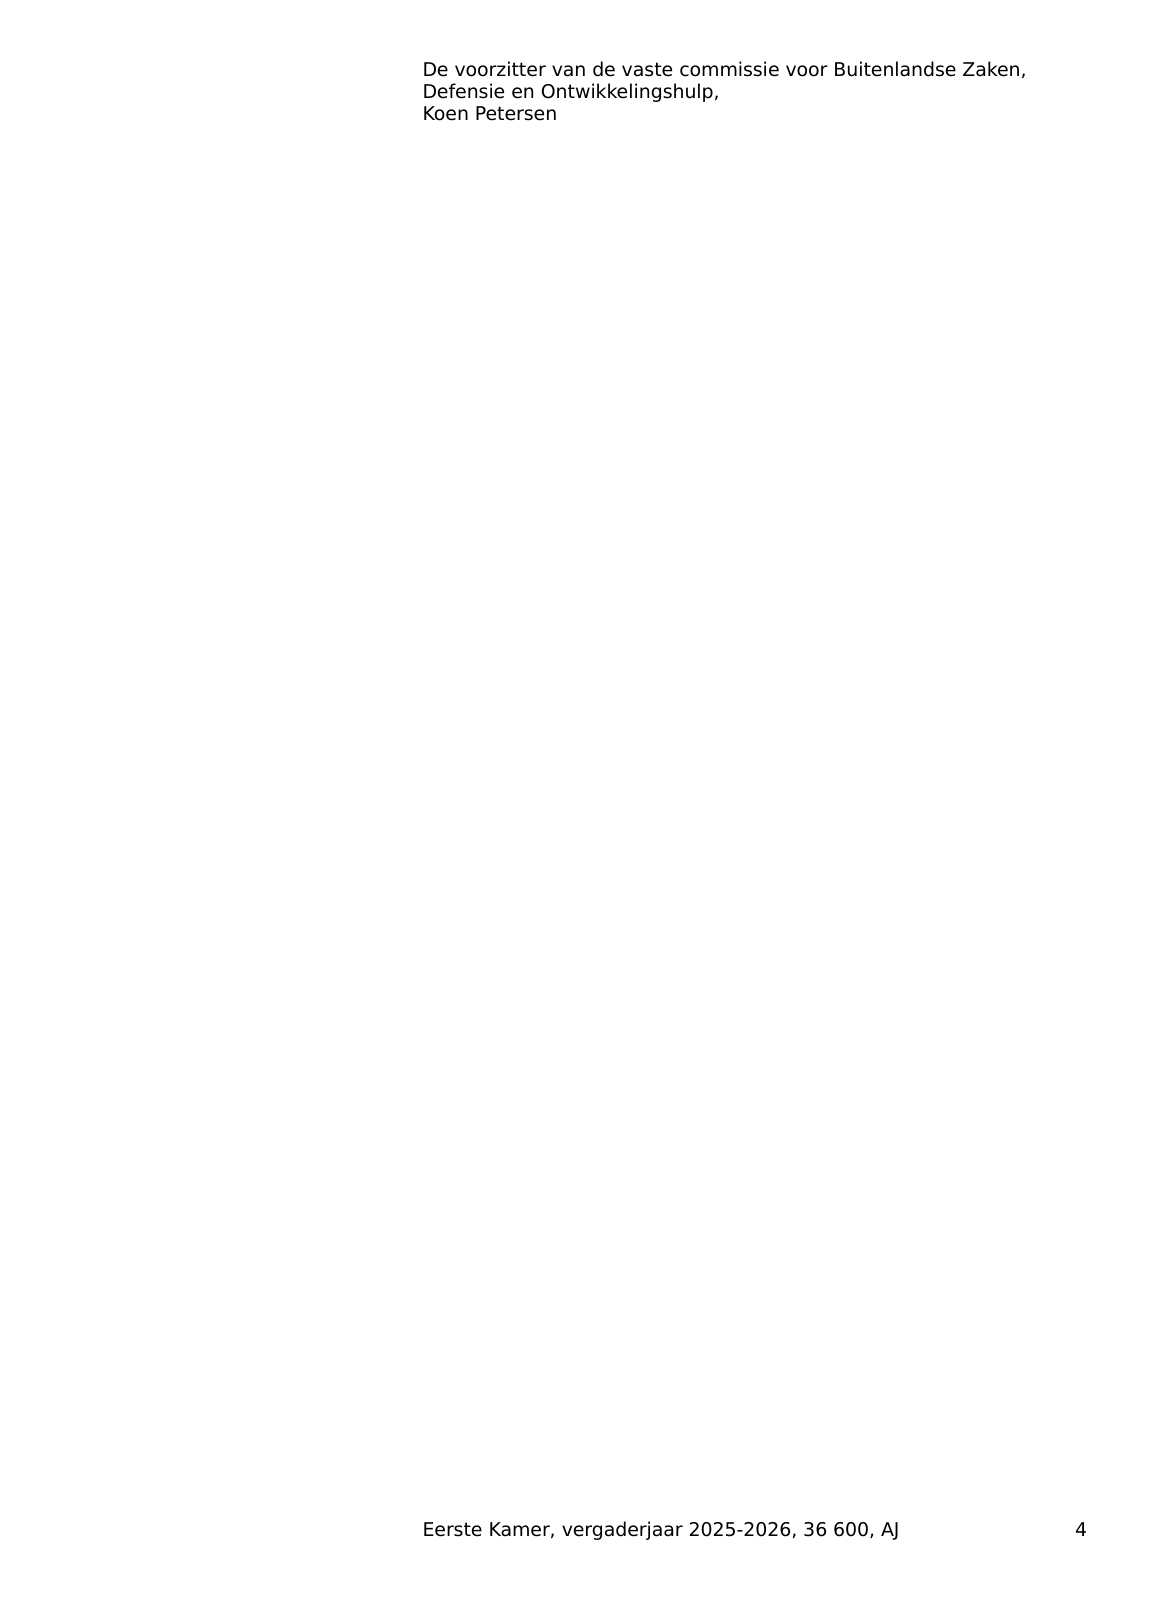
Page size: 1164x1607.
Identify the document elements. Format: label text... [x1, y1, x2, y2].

text De voorzitter van de vaste commissie voor Buitenlandse Zaken, Defensie en Ontwikkelingshulp, Koen Petersen [422, 59, 1087, 125]
